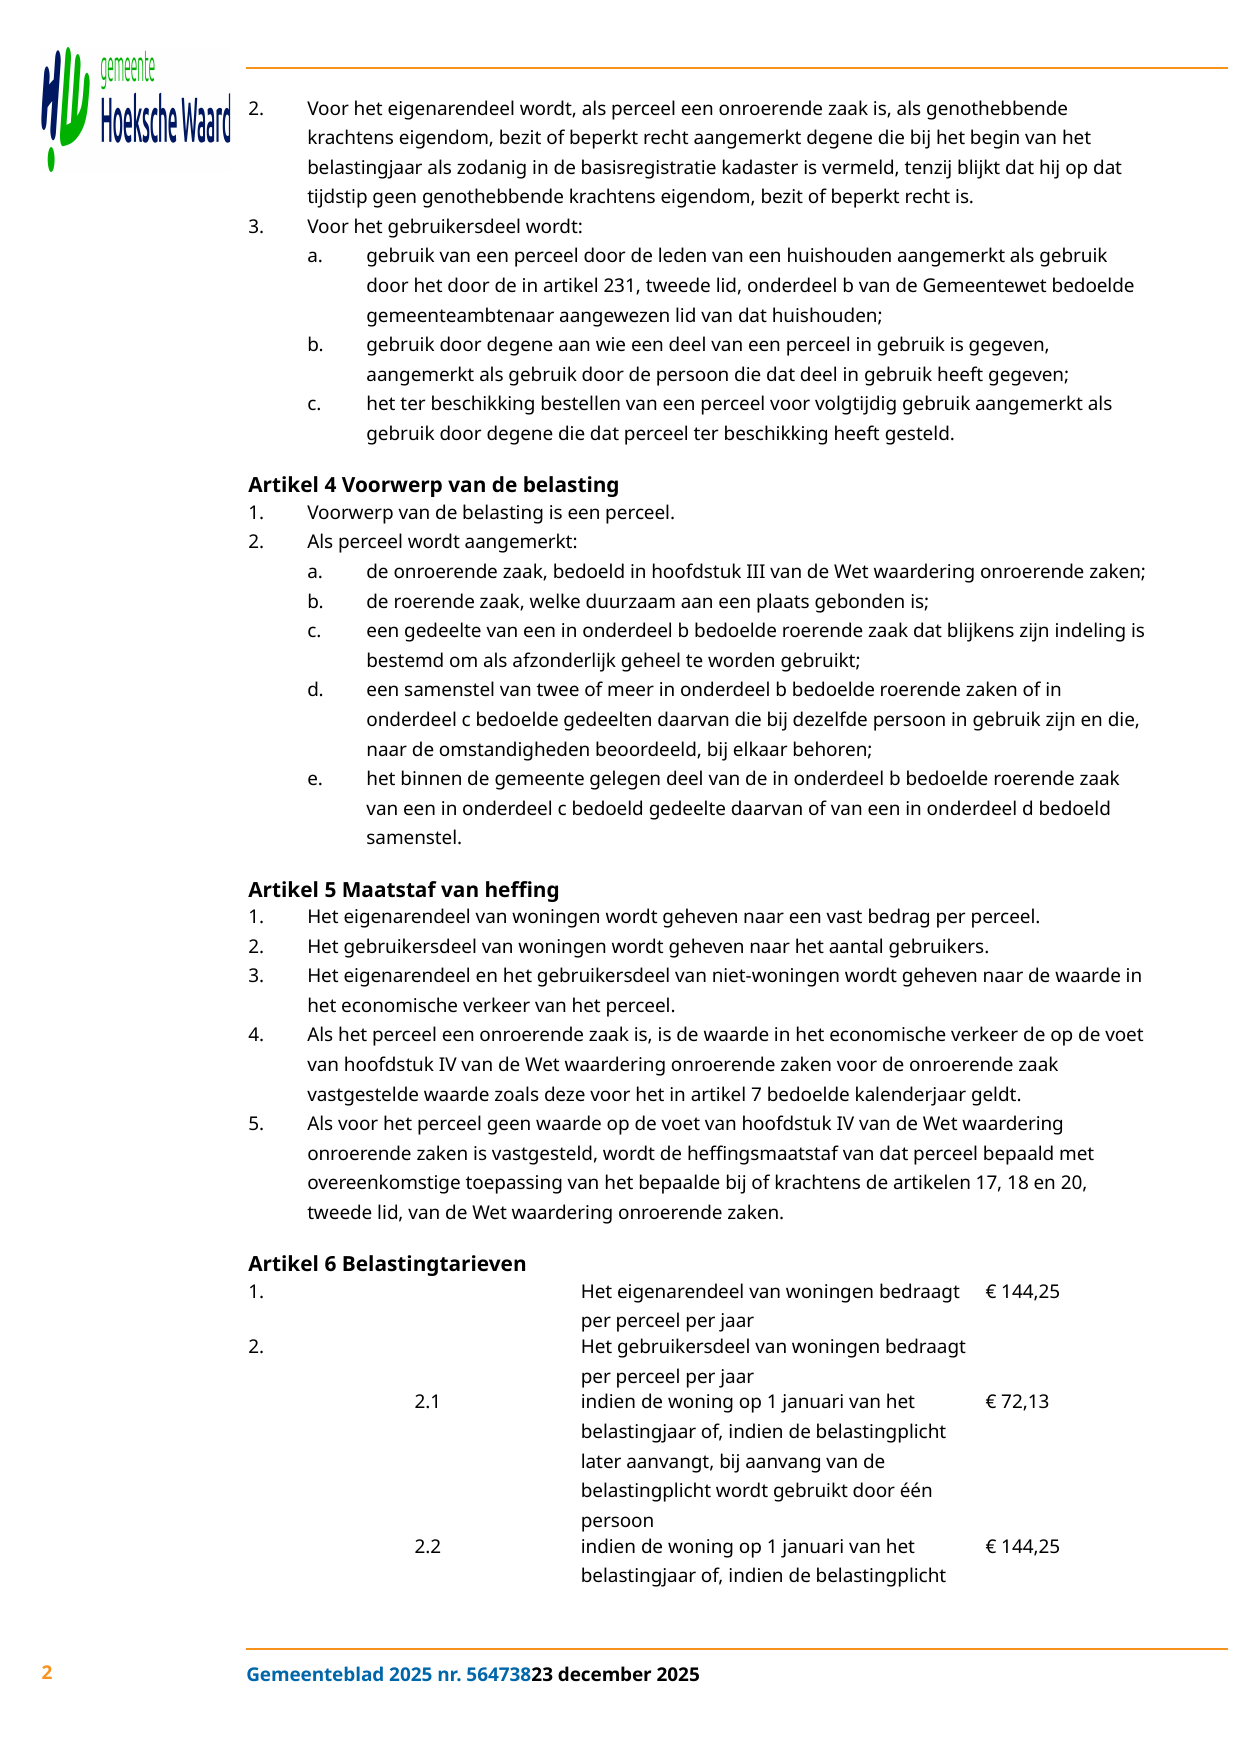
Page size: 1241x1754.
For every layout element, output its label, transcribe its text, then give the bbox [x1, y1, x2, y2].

table_cell 2.1 [414, 1389, 581, 1533]
list Het gebruikersdeel van woningen wordt geheven naar het aantal gebruikers. [248, 933, 1152, 959]
table_cell indien de woning op 1 januari van het belastingjaar of, indien de belastingplicht [581, 1533, 985, 1588]
list Als perceel wordt aangemerkt: [248, 529, 1152, 554]
list Voorwerp van de belasting is een perceel. [248, 499, 1152, 525]
list Voor het eigenarendeel wordt, als perceel een onroerende zaak is, als genothebbende krachtens eigendom, bezit of beperkt recht aangemerkt degene die bij het begin van het belastingjaar als zodanig in de basisregistratie kadaster is vermeld, tenzij blijkt dat hij op dat tijdstip geen genothebbende krachtens eigendom, bezit of beperkt recht is. [248, 95, 1152, 209]
text Artikel 4 Voorwerp van de belasting [248, 471, 1152, 499]
list de onroerende zaak, bedoeld in hoofdstuk III van de Wet waardering onroerende zaken; [307, 558, 1152, 584]
text Artikel 5 Maatstaf van heffing [248, 875, 1152, 903]
table_cell 2.2 [414, 1533, 581, 1588]
text Artikel 6 Belastingtarieven [248, 1249, 1152, 1278]
table_cell [985, 1334, 1152, 1389]
list Als voor het perceel geen waarde op de voet van hoofdstuk IV van de Wet waardering onroerende zaken is vastgesteld, wordt de heffingsmaatstaf van dat perceel bepaald met overeenkomstige toepassing van het bepaalde bij of krachtens de artikelen 17, 18 en 20, tweede lid, van de Wet waardering onroerende zaken. [248, 1110, 1152, 1225]
list Als het perceel een onroerende zaak is, is de waarde in het economische verkeer de op de voet van hoofdstuk IV van de Wet waardering onroerende zaken voor de onroerende zaak vastgestelde waarde zoals deze voor het in artikel 7 bedoelde kalenderjaar geldt. [248, 1022, 1152, 1107]
list Voor het gebruikersdeel wordt: [248, 213, 1152, 239]
table_cell Het gebruikersdeel van woningen bedraagt per perceel per jaar [581, 1334, 985, 1389]
table_cell [248, 1389, 414, 1533]
table_cell [248, 1533, 414, 1588]
list gebruik van een perceel door de leden van een huishouden aangemerkt als gebruik door het door de in artikel 231, tweede lid, onderdeel b van de Gemeentewet bedoelde gemeenteambtenaar aangewezen lid van dat huishouden; [307, 243, 1152, 328]
list Het eigenarendeel van woningen wordt geheven naar een vast bedrag per perceel. [248, 903, 1152, 929]
list een samenstel van twee of meer in onderdeel b bedoelde roerende zaken of in onderdeel c bedoelde gedeelten daarvan die bij dezelfde persoon in gebruik zijn en die, naar de omstandigheden beoordeeld, bij elkaar behoren; [307, 677, 1152, 761]
table_header [414, 1278, 581, 1333]
list het binnen de gemeente gelegen deel van de in onderdeel b bedoelde roerende zaak van een in onderdeel c bedoeld gedeelte daarvan of van een in onderdeel d bedoeld samenstel. [307, 765, 1152, 850]
table_header Het eigenarendeel van woningen bedraagt per perceel per jaar [581, 1278, 985, 1333]
list een gedeelte van een in onderdeel b bedoelde roerende zaak dat blijkens zijn indeling is bestemd om als afzonderlijk geheel te worden gebruikt; [307, 617, 1152, 673]
table_cell [414, 1334, 581, 1389]
table_cell € 144,25 [985, 1533, 1152, 1588]
table_cell 2. [248, 1334, 414, 1389]
table_cell € 72,13 [985, 1389, 1152, 1533]
picture [41, 47, 231, 172]
list gebruik door degene aan wie een deel van een perceel in gebruik is gegeven, aangemerkt als gebruik door de persoon die dat deel in gebruik heeft gegeven; [307, 331, 1152, 387]
list het ter beschikking bestellen van een perceel voor volgtijdig gebruik aangemerkt als gebruik door degene die dat perceel ter beschikking heeft gesteld. [307, 391, 1152, 446]
table_header 1. [248, 1278, 414, 1333]
list Het eigenarendeel en het gebruikersdeel van niet-woningen wordt geheven naar de waarde in het economische verkeer van het perceel. [248, 962, 1152, 1018]
table_header € 144,25 [985, 1278, 1152, 1333]
table_cell indien de woning op 1 januari van het belastingjaar of, indien de belastingplicht later aanvangt, bij aanvang van de belastingplicht wordt gebruikt door één persoon [581, 1389, 985, 1533]
list de roerende zaak, welke duurzaam aan een plaats gebonden is; [307, 588, 1152, 613]
